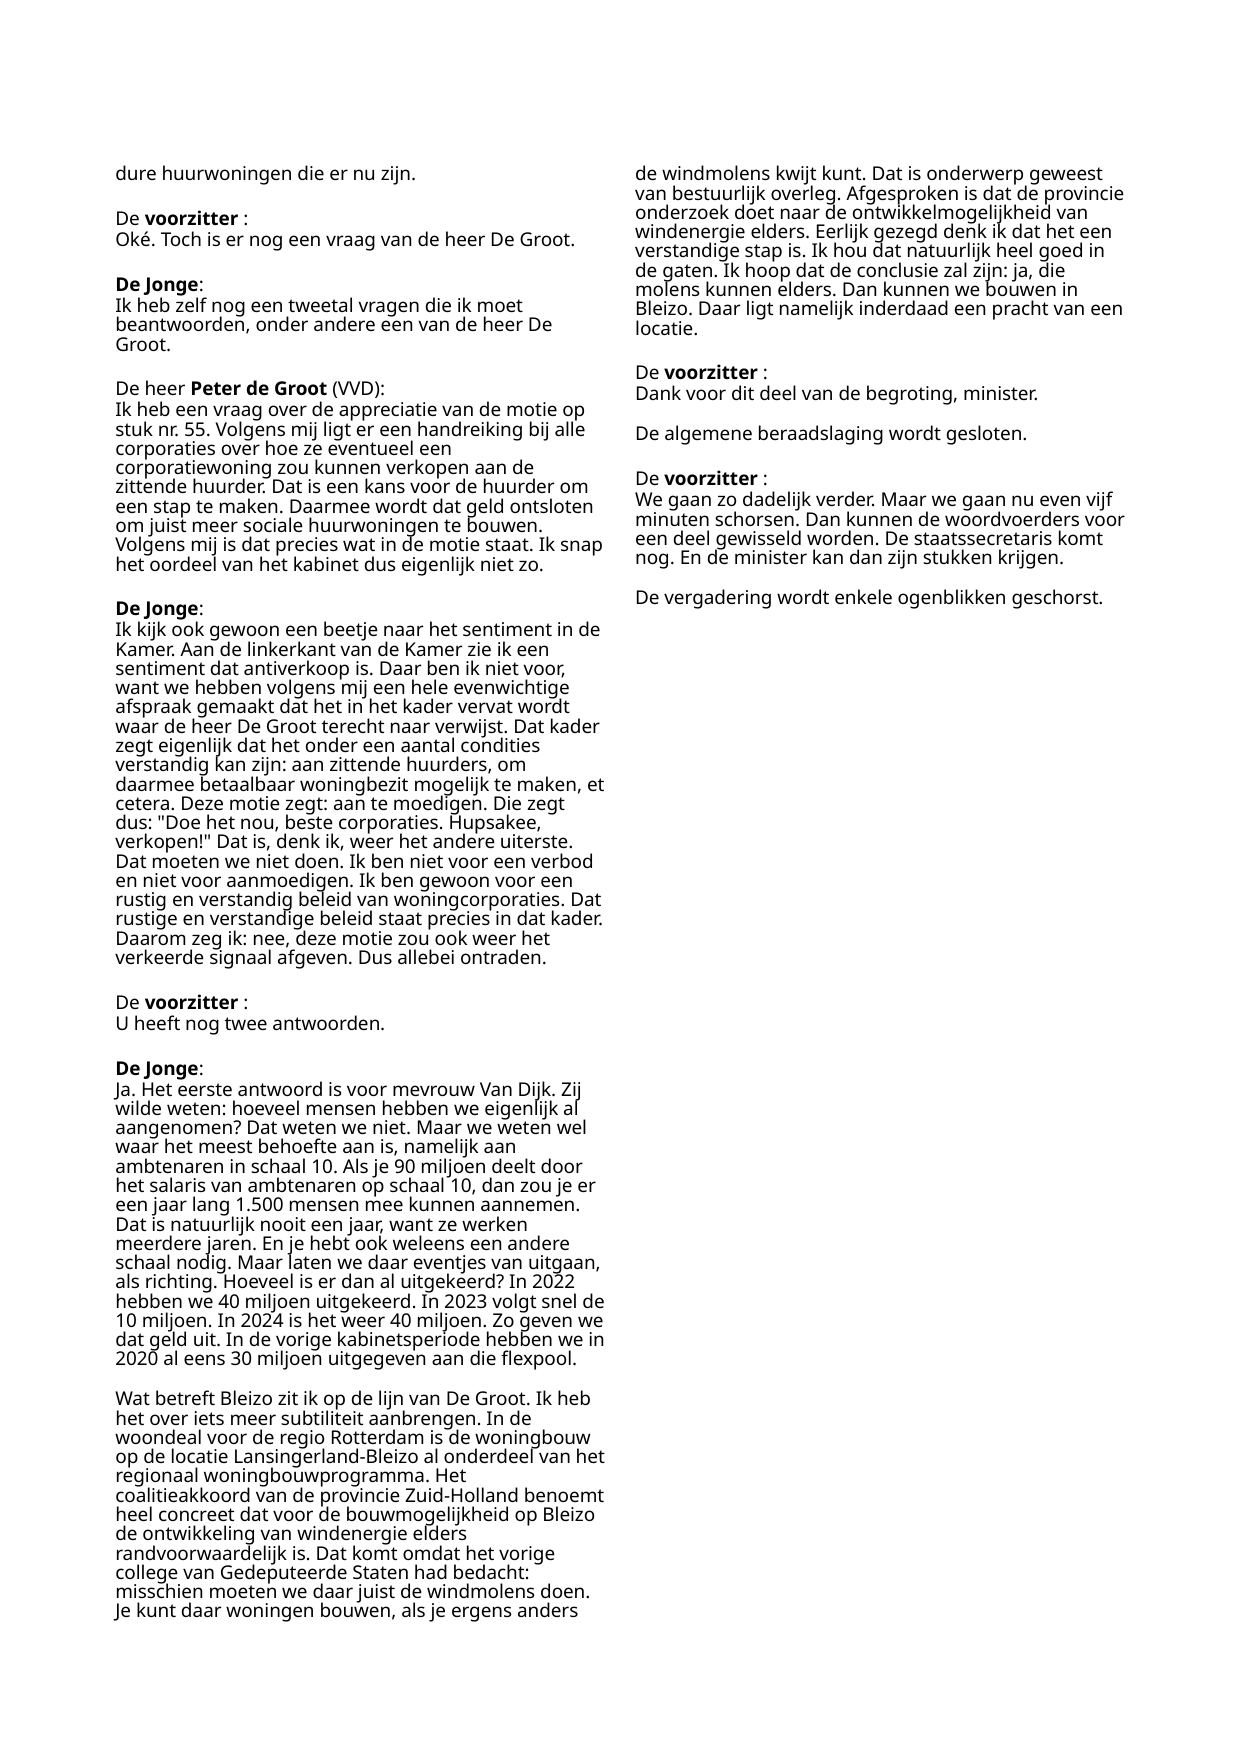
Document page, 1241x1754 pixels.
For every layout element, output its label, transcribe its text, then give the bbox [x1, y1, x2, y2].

text De heer Peter de Groot (VVD): [115, 376, 605, 401]
text De voorzitter : [635, 359, 1125, 385]
text De Jonge: [115, 271, 605, 297]
text Wat betreft Bleizo zit ik op de lijn van De Groot. Ik heb het over iets meer subtiliteit aanbrengen. In de woondeal voor de regio Rotterdam is de woningbouw op de locatie Lansingerland-Bleizo al onderdeel van het regionaal woningbouwprogramma. Het coalitieakkoord van de provincie Zuid-Holland benoemt heel concreet dat voor de bouwmogelijkheid op Bleizo de ontwikkeling van windenergie elders randvoorwaardelijk is. Dat komt omdat het vorige college van Gedeputeerde Staten had bedacht: misschien moeten we daar juist de windmolens doen. Je kunt daar woningen bouwen, als je ergens anders [115, 1390, 605, 1622]
text de windmolens kwijt kunt. Dat is onderwerp geweest van bestuurlijk overleg. Afgesproken is dat de provincie onderzoek doet naar de ontwikkelmogelijkheid van windenergie elders. Eerlijk gezegd denk ik dat het een verstandige stap is. Ik hou dat natuurlijk heel goed in de gaten. Ik hoop dat de conclusie zal zijn: ja, die molens kunnen elders. Dan kunnen we bouwen in Bleizo. Daar ligt namelijk inderdaad een pracht van een locatie. [635, 165, 1125, 339]
text De voorzitter : [115, 989, 605, 1015]
text De voorzitter : [635, 466, 1125, 491]
text De vergadering wordt enkele ogenblikken geschorst. [635, 589, 1125, 608]
text Ja. Het eerste antwoord is voor mevrouw Van Dijk. Zij wilde weten: hoeveel mensen hebben we eigenlijk al aangenomen? Dat weten we niet. Maar we weten wel waar het meest behoefte aan is, namelijk aan ambtenaren in schaal 10. Als je 90 miljoen deelt door het salaris van ambtenaren op schaal 10, dan zou je er een jaar lang 1.500 mensen mee kunnen aannemen. Dat is natuurlijk nooit een jaar, want ze werken meerdere jaren. En je hebt ook weleens een andere schaal nodig. Maar laten we daar eventjes van uitgaan, als richting. Hoeveel is er dan al uitgekeerd? In 2022 hebben we 40 miljoen uitgekeerd. In 2023 volgt snel de 10 miljoen. In 2024 is het weer 40 miljoen. Zo geven we dat geld uit. In de vorige kabinetsperiode hebben we in 2020 al eens 30 miljoen uitgegeven aan die flexpool. [115, 1081, 605, 1370]
text Dank voor dit deel van de begroting, minister. [635, 385, 1125, 404]
text Ik heb zelf nog een tweetal vragen die ik moet beantwoorden, onder andere een van de heer De Groot. [115, 297, 605, 355]
text Oké. Toch is er nog een vraag van de heer De Groot. [115, 231, 605, 250]
text De voorzitter : [115, 205, 605, 231]
text De Jonge: [115, 1055, 605, 1081]
text We gaan zo dadelijk verder. Maar we gaan nu even vijf minuten schorsen. Dan kunnen de woordvoerders voor een deel gewisseld worden. De staatssecretaris komt nog. En de minister kan dan zijn stukken krijgen. [635, 491, 1125, 568]
text Ik kijk ook gewoon een beetje naar het sentiment in de Kamer. Aan de linkerkant van de Kamer zie ik een sentiment dat antiverkoop is. Daar ben ik niet voor, want we hebben volgens mij een hele evenwichtige afspraak gemaakt dat het in het kader vervat wordt waar de heer De Groot terecht naar verwijst. Dat kader zegt eigenlijk dat het onder een aantal condities verstandig kan zijn: aan zittende huurders, om daarmee betaalbaar woningbezit mogelijk te maken, et cetera. Deze motie zegt: aan te moedigen. Die zegt dus: "Doe het nou, beste corporaties. Hupsakee, verkopen!" Dat is, denk ik, weer het andere uiterste. Dat moeten we niet doen. Ik ben niet voor een verbod en niet voor aanmoedigen. Ik ben gewoon voor een rustig en verstandig beleid van woningcorporaties. Dat rustige en verstandige beleid staat precies in dat kader. Daarom zeg ik: nee, deze motie zou ook weer het verkeerde signaal afgeven. Dus allebei ontraden. [115, 621, 605, 968]
text De algemene beraadslaging wordt gesloten. [635, 425, 1125, 445]
text U heeft nog twee antwoorden. [115, 1015, 605, 1034]
text De Jonge: [115, 596, 605, 621]
text Ik heb een vraag over de appreciatie van de motie op stuk nr. 55. Volgens mij ligt er een handreiking bij alle corporaties over hoe ze eventueel een corporatiewoning zou kunnen verkopen aan de zittende huurder. Dat is een kans voor de huurder om een stap te maken. Daarmee wordt dat geld ontsloten om juist meer sociale huurwoningen te bouwen. Volgens mij is dat precies wat in de motie staat. Ik snap het oordeel van het kabinet dus eigenlijk niet zo. [115, 401, 605, 575]
text dure huurwoningen die er nu zijn. [115, 165, 605, 184]
